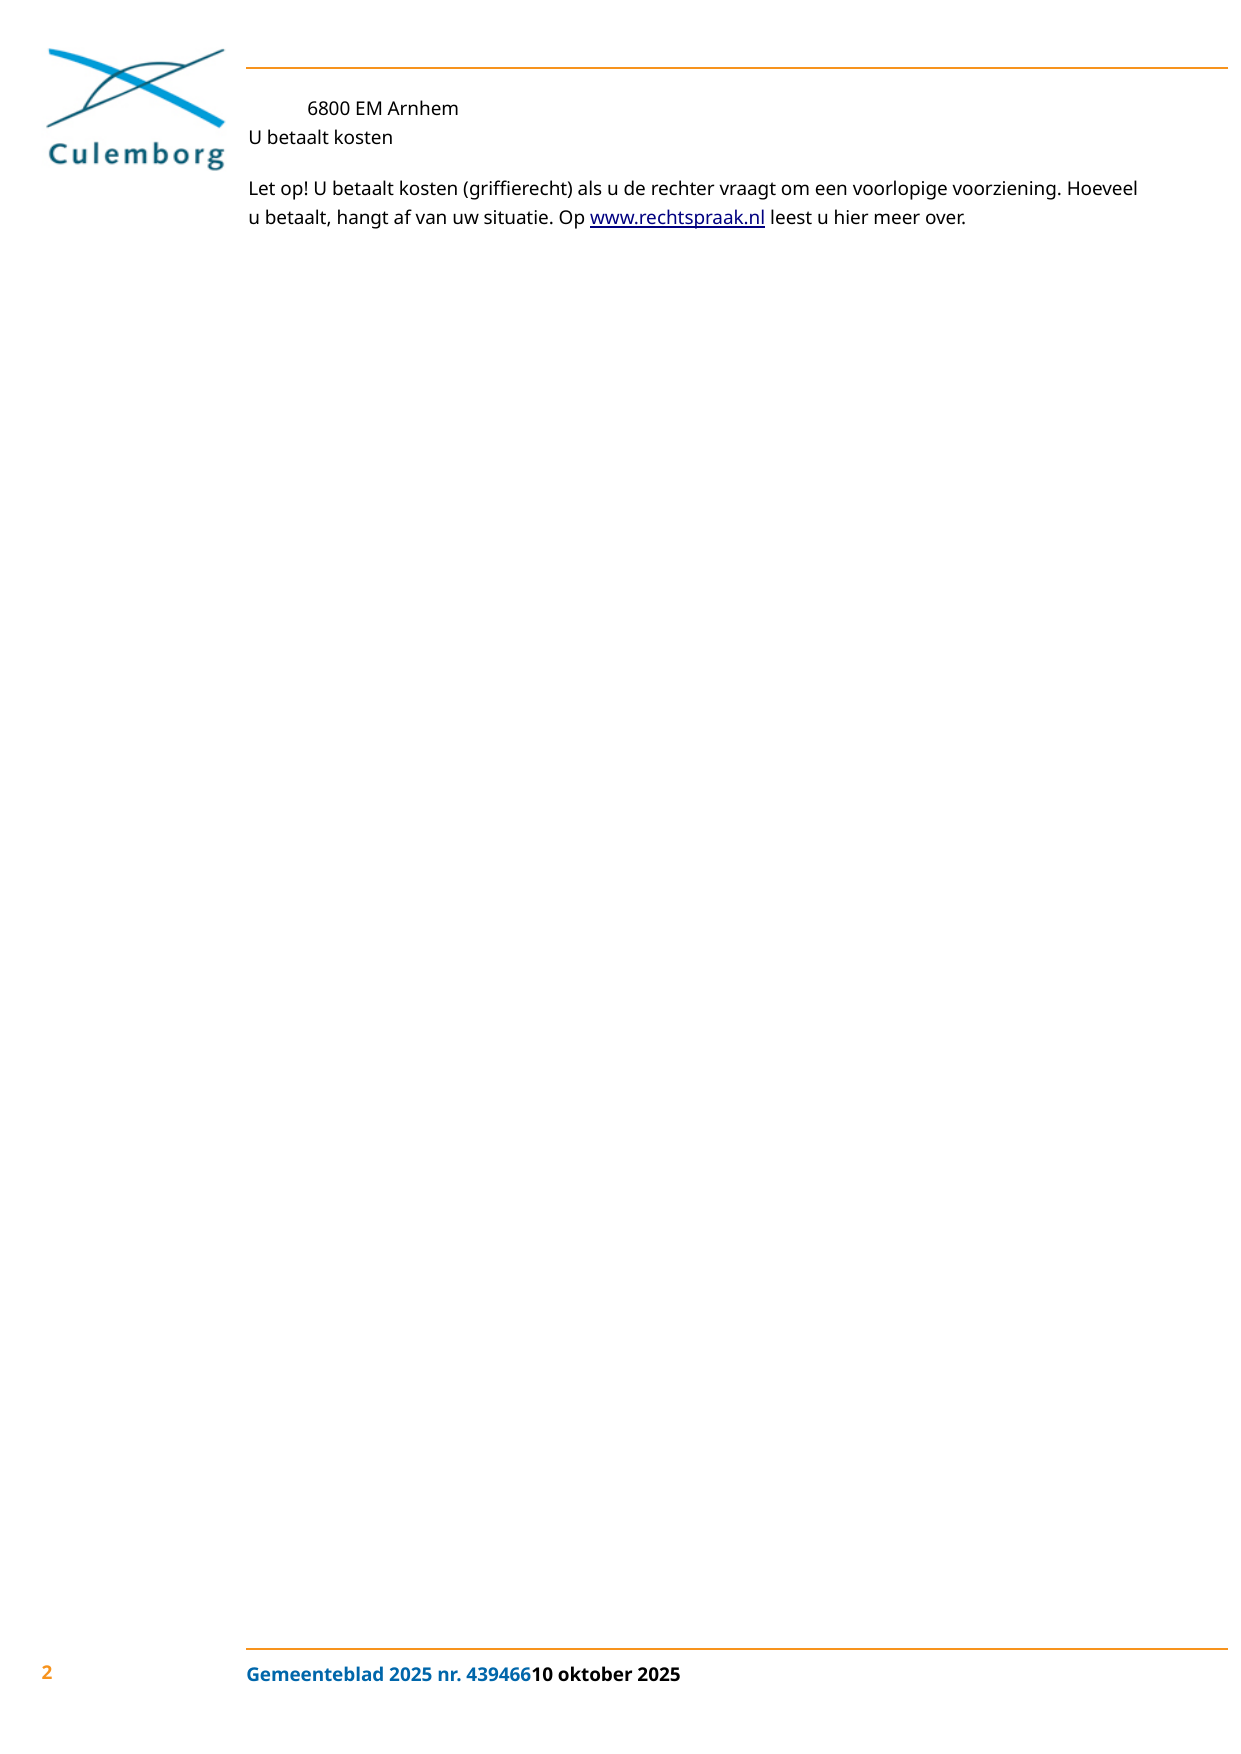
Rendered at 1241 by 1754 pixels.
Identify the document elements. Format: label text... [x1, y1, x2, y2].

text U betaalt kosten [248, 124, 1152, 150]
picture [41, 47, 231, 172]
list 6800 EM Arnhem [248, 95, 1152, 121]
text Let op! U betaalt kosten (griffierecht) als u de rechter vraagt om een voorlopige voorziening. Hoeveel u betaalt, hangt af van uw situatie. Op www.rechtspraak.nl leest u hier meer over. [248, 175, 1152, 230]
